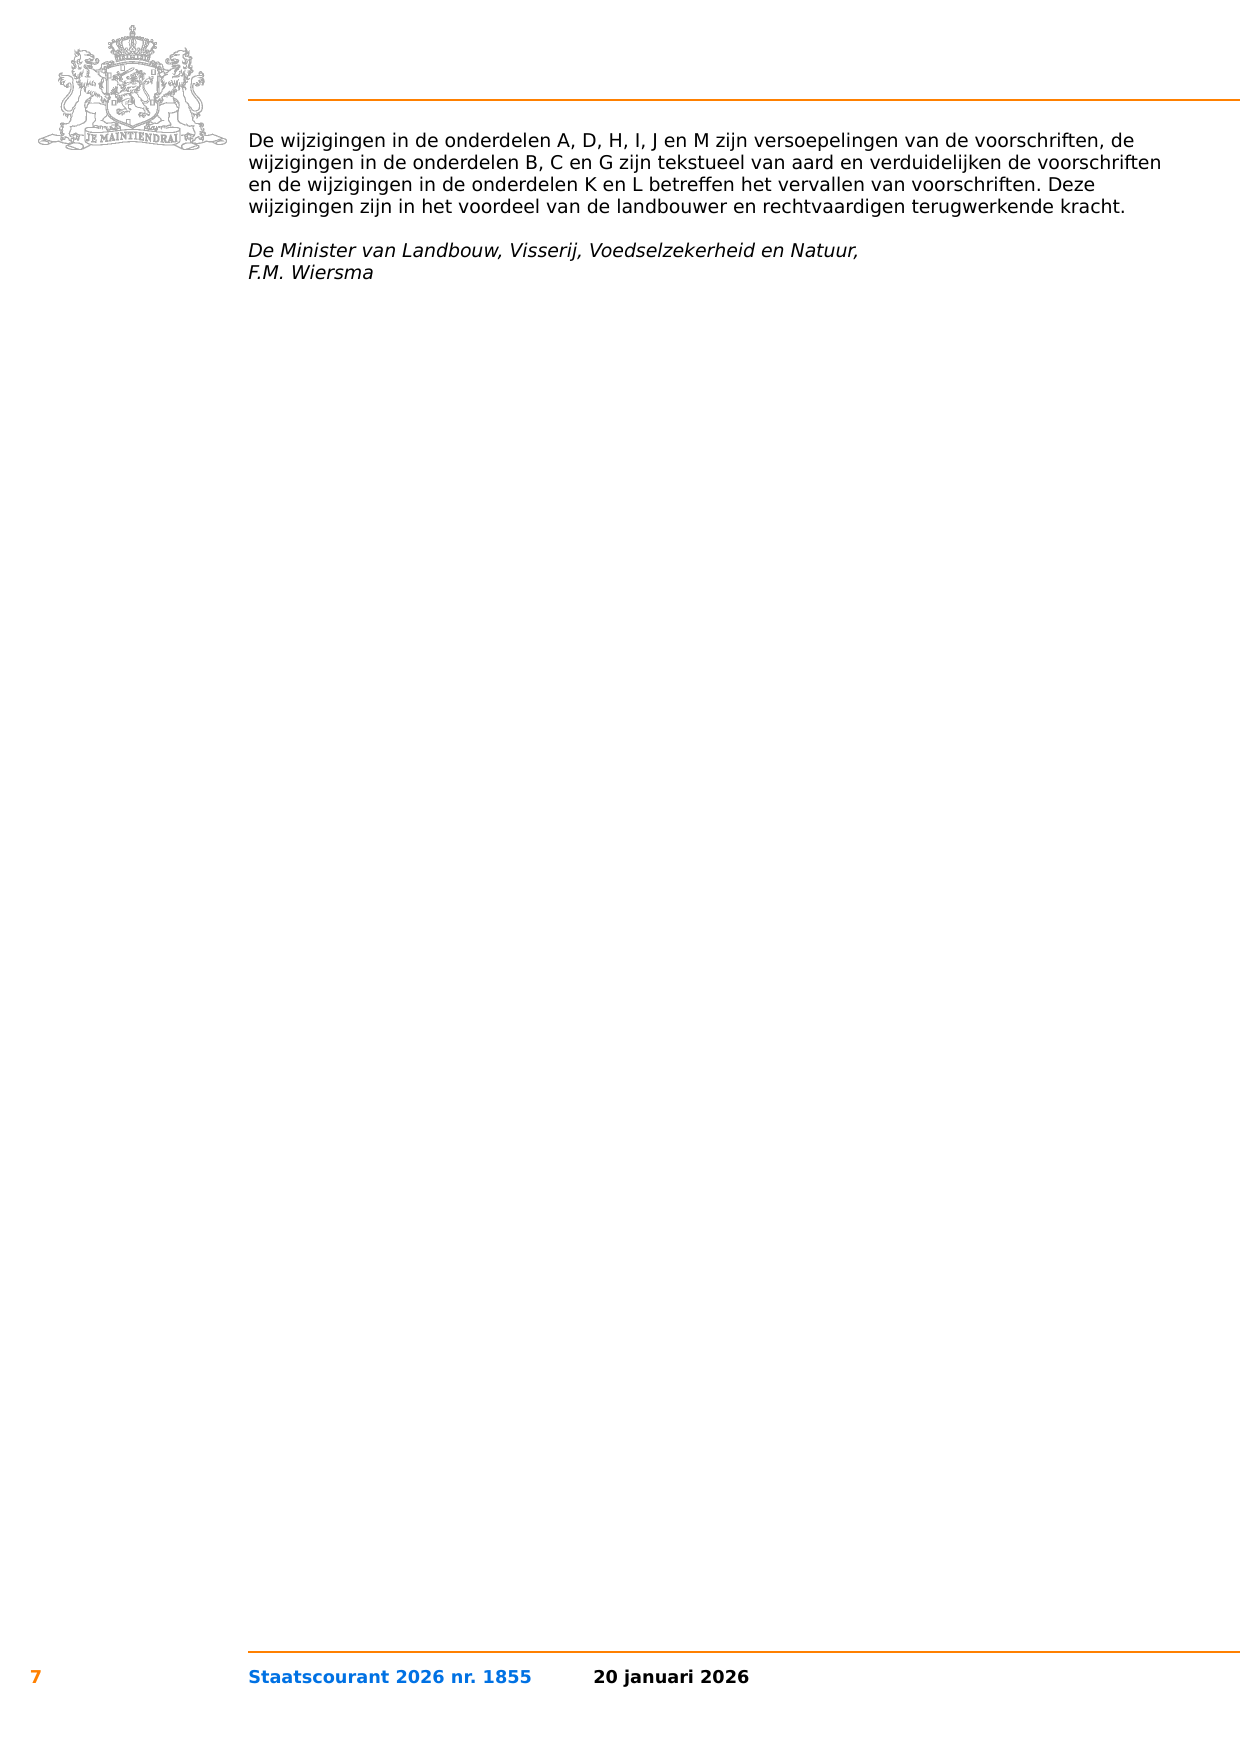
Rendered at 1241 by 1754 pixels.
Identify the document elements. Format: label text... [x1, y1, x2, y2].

text De Minister van Landbouw, Visserij, Voedselzekerheid en Natuur, F.M. Wiersma [248, 240, 1163, 284]
picture [38, 25, 227, 150]
text De wijzigingen in de onderdelen A, D, H, I, J en M zijn versoepelingen van de voorschriften, de wijzigingen in de onderdelen B, C en G zijn tekstueel van aard en verduidelijken de voorschriften en de wijzigingen in de onderdelen K en L betreffen het vervallen van voorschriften. Deze wijzigingen zijn in het voordeel van de landbouwer en rechtvaardigen terugwerkende kracht. [248, 130, 1163, 218]
